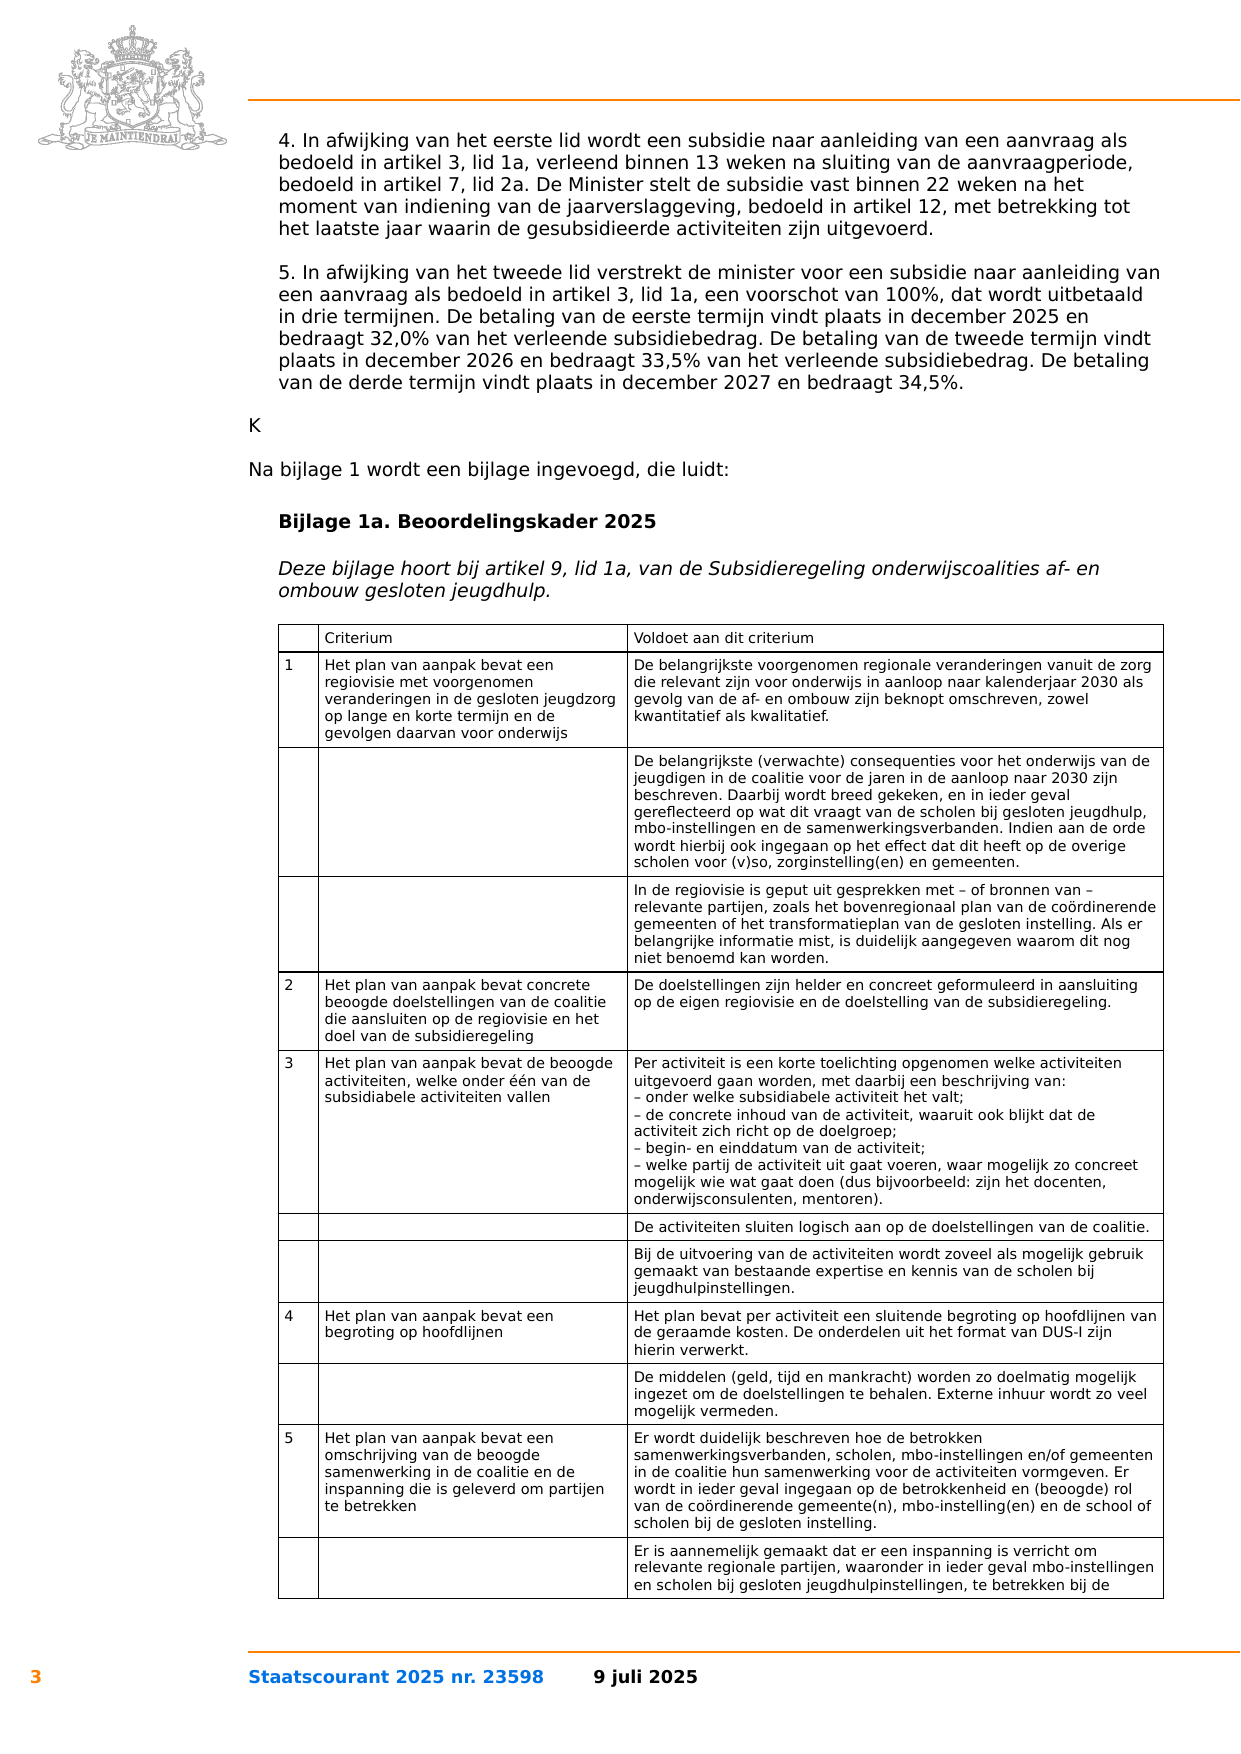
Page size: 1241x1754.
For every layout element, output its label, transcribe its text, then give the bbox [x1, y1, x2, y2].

table_header Criterium [319, 625, 627, 651]
table_cell Het plan van aanpak bevat een regiovisie met voorgenomen veranderingen in de gesloten jeugdzorg op lange en korte termijn en de gevolgen daarvan voor onderwijs [319, 653, 627, 747]
table_cell [279, 1214, 318, 1240]
table_cell Bij de uitvoering van de activiteiten wordt zoveel als mogelijk gebruik gemaakt van bestaande expertise en kennis van de scholen bij jeugdhulpinstellingen. [628, 1241, 1163, 1302]
table_cell 3 [279, 1051, 318, 1213]
table_cell De middelen (geld, tijd en mankracht) worden zo doelmatig mogelijk ingezet om de doelstellingen te behalen. Externe inhuur wordt zo veel mogelijk vermeden. [628, 1364, 1163, 1424]
table_cell Per activiteit is een korte toelichting opgenomen welke activiteiten uitgevoerd gaan worden, met daarbij een beschrijving van: – onder welke subsidiabele activiteit het valt; – de concrete inhoud van de activiteit, waaruit ook blijkt dat de activiteit zich richt op de doelgroep; – begin- en einddatum van de activiteit; – welke partij de activiteit uit gaat voeren, waar mogelijk zo concreet mogelijk wie wat gaat doen (dus bijvoorbeeld: zijn het docenten, onderwijsconsulenten, mentoren). [628, 1051, 1163, 1213]
table_cell Er is aannemelijk gemaakt dat er een inspanning is verricht om relevante regionale partijen, waaronder in ieder geval mbo-instellingen en scholen bij gesloten jeugdhulpinstellingen, te betrekken bij de [628, 1538, 1163, 1598]
table_cell Het plan van aanpak bevat de beoogde activiteiten, welke onder één van de subsidiabele activiteiten vallen [319, 1051, 627, 1213]
text 4. In afwijking van het eerste lid wordt een subsidie naar aanleiding van een aanvraag als bedoeld in artikel 3, lid 1a, verleend binnen 13 weken na sluiting van de aanvraagperiode, bedoeld in artikel 7, lid 2a. De Minister stelt de subsidie vast binnen 22 weken na het moment van indiening van de jaarverslaggeving, bedoeld in artikel 12, met betrekking tot het laatste jaar waarin de gesubsidieerde activiteiten zijn uitgevoerd. [278, 130, 1163, 240]
table_cell [279, 1538, 318, 1598]
table_cell 5 [279, 1425, 318, 1537]
table_cell [279, 1364, 318, 1424]
table_cell Het plan van aanpak bevat een omschrijving van de beoogde samenwerking in de coalitie en de inspanning die is geleverd om partijen te betrekken [319, 1425, 627, 1537]
subtitle Bijlage 1a. Beoordelingskader 2025 [278, 511, 1163, 533]
table_cell 2 [279, 973, 318, 1050]
text 5. In afwijking van het tweede lid verstrekt de minister voor een subsidie naar aanleiding van een aanvraag als bedoeld in artikel 3, lid 1a, een voorschot van 100%, dat wordt uitbetaald in drie termijnen. De betaling van de eerste termijn vindt plaats in december 2025 en bedraagt 32,0% van het verleende subsidiebedrag. De betaling van de tweede termijn vindt plaats in december 2026 en bedraagt 33,5% van het verleende subsidiebedrag. De betaling van de derde termijn vindt plaats in december 2027 en bedraagt 34,5%. [278, 262, 1163, 393]
table_header Voldoet aan dit criterium [628, 625, 1163, 651]
table_cell [319, 748, 627, 876]
table_cell Het plan bevat per activiteit een sluitende begroting op hoofdlijnen van de geraamde kosten. De onderdelen uit het format van DUS-I zijn hierin verwerkt. [628, 1303, 1163, 1363]
table_cell [319, 877, 627, 971]
table_header [279, 625, 318, 651]
picture [38, 25, 227, 150]
table_cell [319, 1538, 627, 1598]
table_cell In de regiovisie is geput uit gesprekken met – of bronnen van – relevante partijen, zoals het bovenregionaal plan van de coördinerende gemeenten of het transformatieplan van de gesloten instelling. Als er belangrijke informatie mist, is duidelijk aangegeven waarom dit nog niet benoemd kan worden. [628, 877, 1163, 971]
table_cell Het plan van aanpak bevat concrete beoogde doelstellingen van de coalitie die aansluiten op de regiovisie en het doel van de subsidieregeling [319, 973, 627, 1050]
text Na bijlage 1 wordt een bijlage ingevoegd, die luidt: [248, 459, 1163, 481]
table_cell [319, 1364, 627, 1424]
table_cell Het plan van aanpak bevat een begroting op hoofdlijnen [319, 1303, 627, 1363]
table_cell De belangrijkste (verwachte) consequenties voor het onderwijs van de jeugdigen in de coalitie voor de jaren in de aanloop naar 2030 zijn beschreven. Daarbij wordt breed gekeken, en in ieder geval gereflecteerd op wat dit vraagt van de scholen bij gesloten jeugdhulp, mbo-instellingen en de samenwerkingsverbanden. Indien aan de orde wordt hierbij ook ingegaan op het effect dat dit heeft op de overige scholen voor (v)so, zorginstelling(en) en gemeenten. [628, 748, 1163, 876]
table_cell [319, 1241, 627, 1302]
table_cell [279, 877, 318, 971]
table_cell De activiteiten sluiten logisch aan op de doelstellingen van de coalitie. [628, 1214, 1163, 1240]
table_cell 1 [279, 653, 318, 747]
table_cell Er wordt duidelijk beschreven hoe de betrokken samenwerkingsverbanden, scholen, mbo-instellingen en/of gemeenten in de coalitie hun samenwerking voor de activiteiten vormgeven. Er wordt in ieder geval ingegaan op de betrokkenheid en (beoogde) rol van de coördinerende gemeente(n), mbo-instelling(en) en de school of scholen bij de gesloten instelling. [628, 1425, 1163, 1537]
text Deze bijlage hoort bij artikel 9, lid 1a, van de Subsidieregeling onderwijscoalities af- en ombouw gesloten jeugdhulp. [278, 558, 1163, 602]
table_cell 4 [279, 1303, 318, 1363]
table_cell De belangrijkste voorgenomen regionale veranderingen vanuit de zorg die relevant zijn voor onderwijs in aanloop naar kalenderjaar 2030 als gevolg van de af- en ombouw zijn beknopt omschreven, zowel kwantitatief als kwalitatief. [628, 653, 1163, 747]
table_cell De doelstellingen zijn helder en concreet geformuleerd in aansluiting op de eigen regiovisie en de doelstelling van de subsidieregeling. [628, 973, 1163, 1050]
table_cell [319, 1214, 627, 1240]
table_cell [279, 748, 318, 876]
table_cell [279, 1241, 318, 1302]
text K [248, 415, 1163, 437]
